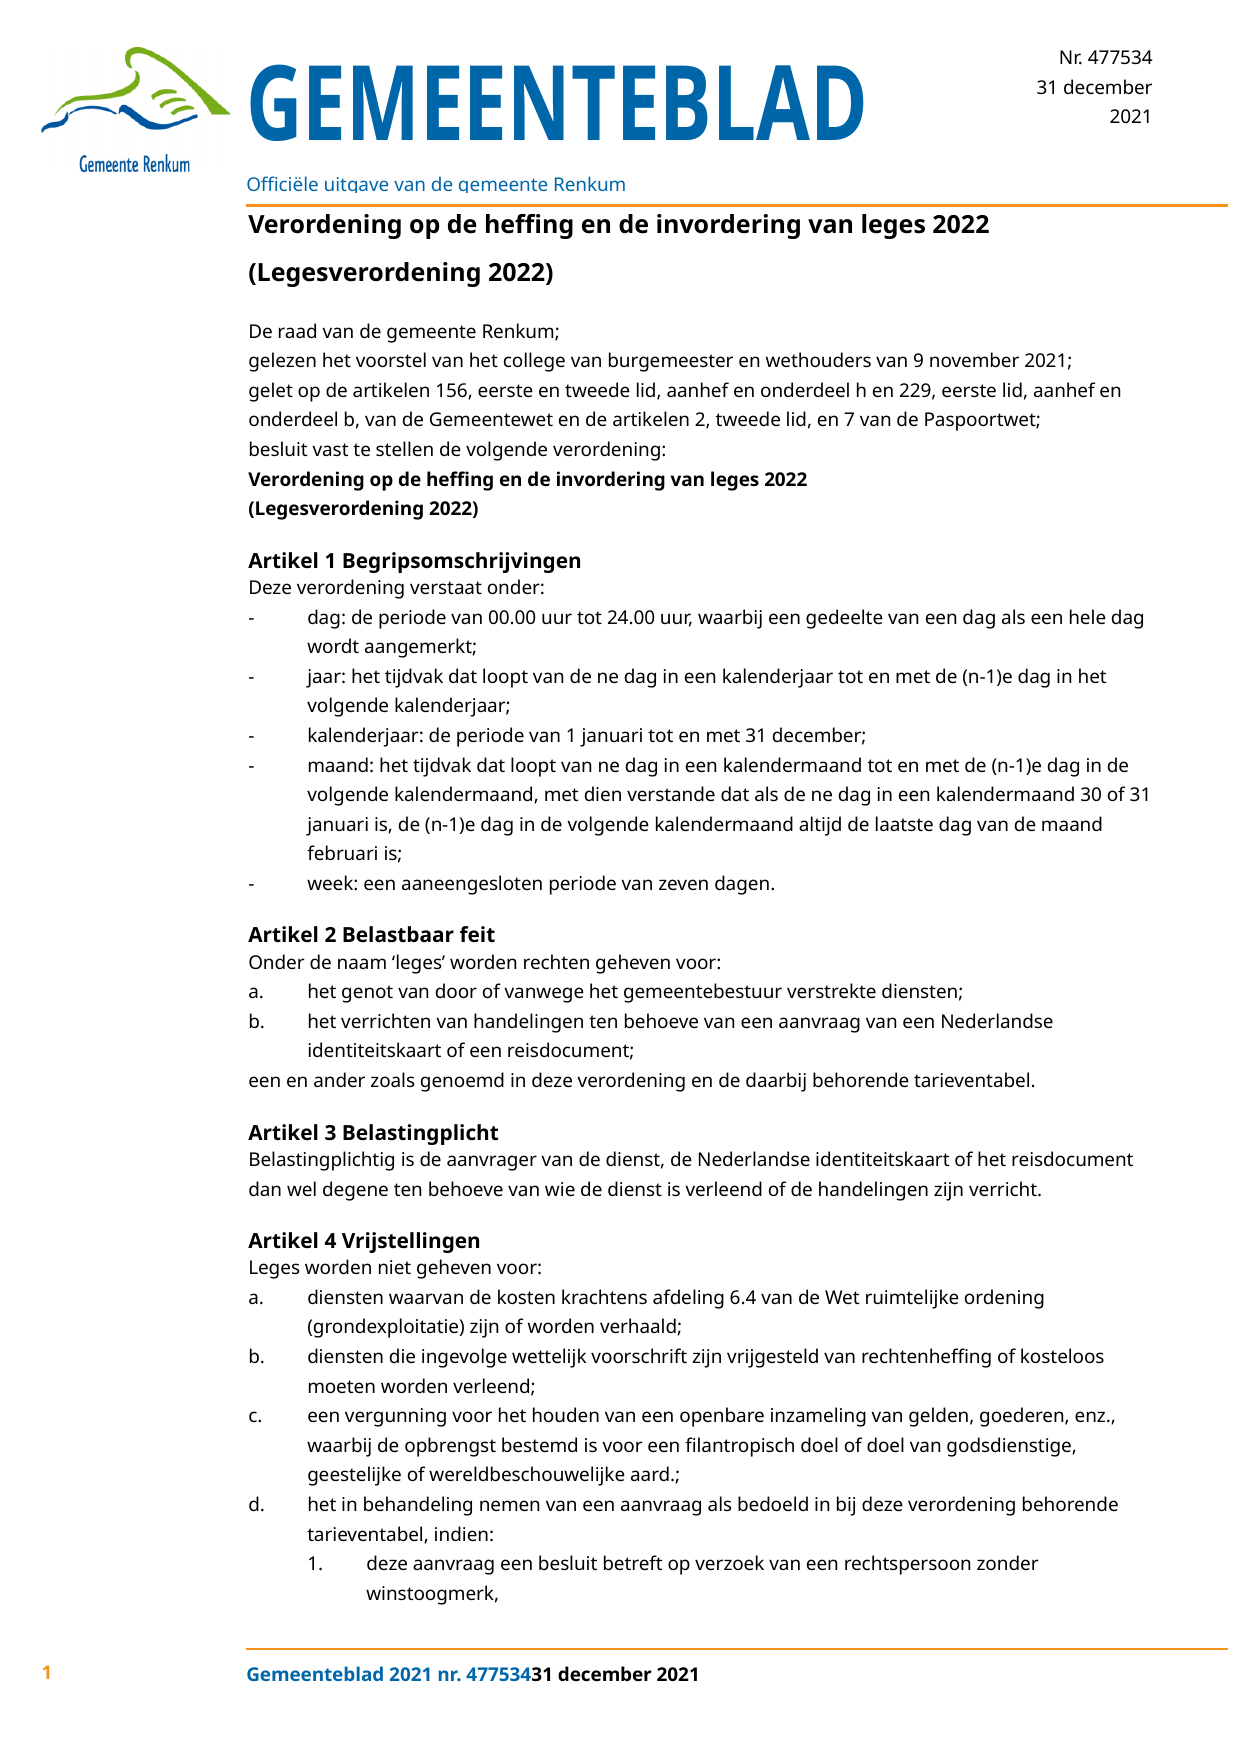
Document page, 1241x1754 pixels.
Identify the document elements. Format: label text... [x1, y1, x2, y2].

text besluit vast te stellen de volgende verordening: [248, 436, 1152, 462]
list het in behandeling nemen van een aanvraag als bedoeld in bij deze verordening behorende tarieventabel, indien: [248, 1491, 1152, 1547]
list jaar: het tijdvak dat loopt van de ne dag in een kalenderjaar tot en met de (n-1)e dag in het volgende kalenderjaar; [248, 663, 1152, 718]
text De raad van de gemeente Renkum; [248, 318, 1152, 344]
text gelet op de artikelen 156, eerste en tweede lid, aanhef en onderdeel h en 229, eerste lid, aanhef en onderdeel b, van de Gemeentewet en de artikelen 2, tweede lid, en 7 van de Paspoortwet; [248, 377, 1152, 432]
list deze aanvraag een besluit betreft op verzoek van een rechtspersoon zonder winstoogmerk, [307, 1550, 1152, 1606]
text gelezen het voorstel van het college van burgemeester en wethouders van 9 november 2021; [248, 347, 1152, 373]
text een en ander zoals genoemd in deze verordening en de daarbij behorende tarieventabel. [248, 1067, 1152, 1093]
text Artikel 3 Belastingplicht [248, 1118, 1152, 1146]
text Artikel 4 Vrijstellingen [248, 1226, 1152, 1254]
list dag: de periode van 00.00 uur tot 24.00 uur, waarbij een gedeelte van een dag als een hele dag wordt aangemerkt; [248, 604, 1152, 659]
text Artikel 2 Belastbaar feit [248, 921, 1152, 949]
list week: een aaneengesloten periode van zeven dagen. [248, 870, 1152, 896]
text Belastingplichtig is de aanvrager van de dienst, de Nederlandse identiteitskaart of het reisdocument dan wel degene ten behoeve van wie de dienst is verleend of de handelingen zijn verricht. [248, 1146, 1152, 1201]
list kalenderjaar: de periode van 1 januari tot en met 31 december; [248, 722, 1152, 748]
list een vergunning voor het houden van een openbare inzameling van gelden, goederen, enz., waarbij de opbrengst bestemd is voor een filantropisch doel of doel van godsdienstige, geestelijke of wereldbeschouwelijke aard.; [248, 1402, 1152, 1487]
list maand: het tijdvak dat loopt van ne dag in een kalendermaand tot en met de (n-1)e dag in de volgende kalendermaand, met dien verstande dat als de ne dag in een kalendermaand 30 of 31 januari is, de (n-1)e dag in de volgende kalendermaand altijd de laatste dag van de maand februari is; [248, 752, 1152, 866]
list diensten waarvan de kosten krachtens afdeling 6.4 van de Wet ruimtelijke ordening (grondexploitatie) zijn of worden verhaald; [248, 1284, 1152, 1339]
picture [41, 47, 231, 172]
text (Legesverordening 2022) [248, 495, 1152, 521]
text Deze verordening verstaat onder: [248, 574, 1152, 600]
text Onder de naam ‘leges’ worden rechten geheven voor: [248, 949, 1152, 975]
list diensten die ingevolge wettelijk voorschrift zijn vrijgesteld van rechtenheffing of kosteloos moeten worden verleend; [248, 1343, 1152, 1399]
list het genot van door of vanwege het gemeentebestuur verstrekte diensten; [248, 978, 1152, 1004]
text Verordening op de heffing en de invordering van leges 2022 [248, 466, 1152, 492]
text Leges worden niet geheven voor: [248, 1254, 1152, 1280]
list het verrichten van handelingen ten behoeve van een aanvraag van een Nederlandse identiteitskaart of een reisdocument; [248, 1008, 1152, 1063]
text Verordening op de heffing en de invordering van leges 2022 (Legesverordening 2022) [248, 207, 1152, 288]
text Artikel 1 Begripsomschrijvingen [248, 546, 1152, 574]
